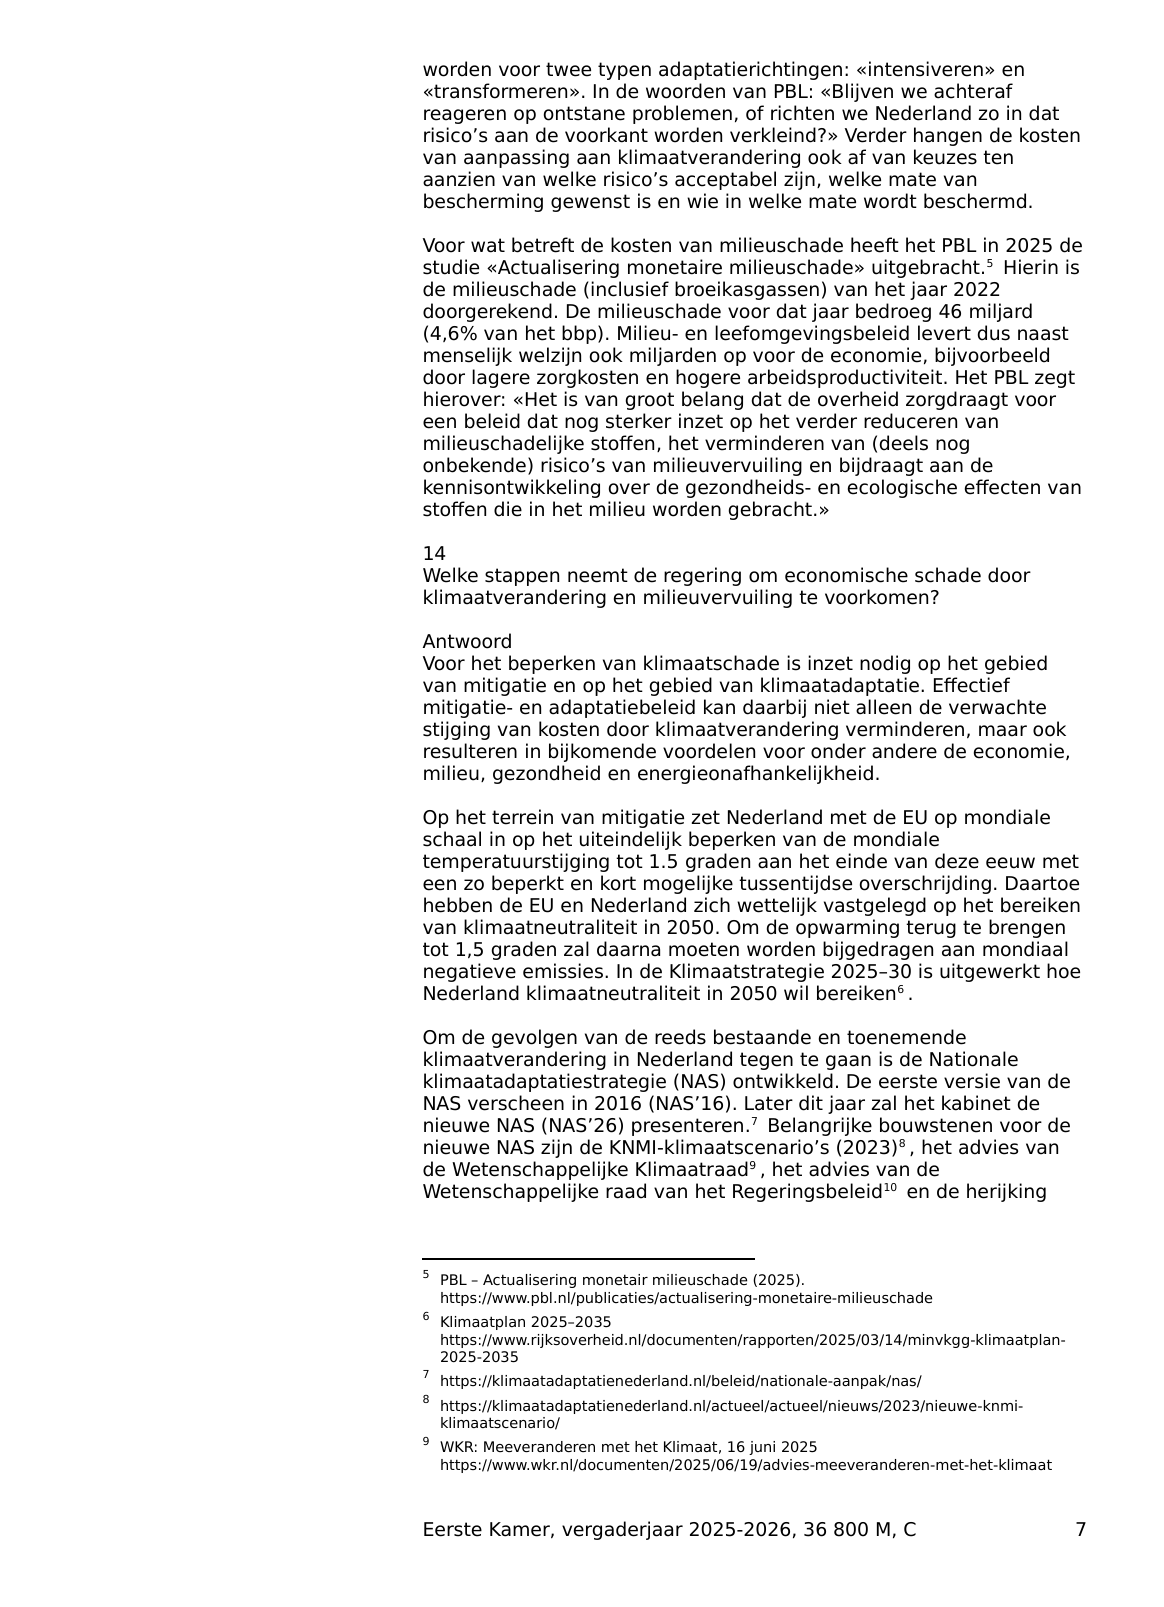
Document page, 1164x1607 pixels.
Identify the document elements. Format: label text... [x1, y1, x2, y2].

text Om de gevolgen van de reeds bestaande en toenemende klimaatverandering in Nederland tegen te gaan is de Nationale klimaatadaptatiestrategie (NAS) ontwikkeld. De eerste versie van de NAS verscheen in 2016 (NAS’16). Later dit jaar zal het kabinet de nieuwe NAS (NAS’26) presenteren. Belangrijke bouwstenen voor de nieuwe NAS zijn de KNMI-klimaatscenario’s (2023), het advies van de Wetenschappelijke Klimaatraad, het advies van de Wetenschappelijke raad van het Regeringsbeleid en de herijking [422, 1027, 1087, 1203]
text Op het terrein van mitigatie zet Nederland met de EU op mondiale schaal in op het uiteindelijk beperken van de mondiale temperatuurstijging tot 1.5 graden aan het einde van deze eeuw met een zo beperkt en kort mogelijke tussentijdse overschrijding. Daartoe hebben de EU en Nederland zich wettelijk vastgelegd op het bereiken van klimaatneutraliteit in 2050. Om de opwarming terug te brengen tot 1,5 graden zal daarna moeten worden bijgedragen aan mondiaal negatieve emissies. In de Klimaatstrategie 2025–30 is uitgewerkt hoe Nederland klimaatneutraliteit in 2050 wil bereiken. [422, 807, 1087, 1005]
text https://klimaatadaptatienederland.nl/beleid/nationale-aanpak/nas/ [422, 1368, 1087, 1391]
text Welke stappen neemt de regering om economische schade door klimaatverandering en milieuvervuiling te voorkomen? [422, 565, 1087, 609]
text https://klimaatadaptatienederland.nl/actueel/actueel/nieuws/2023/nieuwe-knmi-klimaatscenario/ [422, 1393, 1087, 1432]
text PBL – Actualisering monetair milieuschade (2025). https://www.pbl.nl/publicaties/actualisering-monetaire-milieuschade [422, 1268, 1087, 1307]
text Klimaatplan 2025–2035 https://www.rijksoverheid.nl/documenten/rapporten/2025/03/14/minvkgg-klimaatplan-2025-2035 [422, 1310, 1087, 1366]
text Voor het beperken van klimaatschade is inzet nodig op het gebied van mitigatie en op het gebied van klimaatadaptatie. Effectief mitigatie- en adaptatiebeleid kan daarbij niet alleen de verwachte stijging van kosten door klimaatverandering verminderen, maar ook resulteren in bijkomende voordelen voor onder andere de economie, milieu, gezondheid en energieonafhankelijkheid. [422, 653, 1087, 785]
text Antwoord [422, 631, 1087, 653]
text 14 [422, 543, 1087, 565]
text Voor wat betreft de kosten van milieuschade heeft het PBL in 2025 de studie «Actualisering monetaire milieuschade» uitgebracht. Hierin is de milieuschade (inclusief broeikasgassen) van het jaar 2022 doorgerekend. De milieuschade voor dat jaar bedroeg 46 miljard (4,6% van het bbp). Milieu- en leefomgevingsbeleid levert dus naast menselijk welzijn ook miljarden op voor de economie, bijvoorbeeld door lagere zorgkosten en hogere arbeidsproductiviteit. Het PBL zegt hierover: «Het is van groot belang dat de overheid zorgdraagt voor een beleid dat nog sterker inzet op het verder reduceren van milieuschadelijke stoffen, het verminderen van (deels nog onbekende) risico’s van milieuvervuiling en bijdraagt aan de kennisontwikkeling over de gezondheids- en ecologische effecten van stoffen die in het milieu worden gebracht.» [422, 235, 1087, 521]
text WKR: Meeveranderen met het Klimaat, 16 juni 2025 https://www.wkr.nl/documenten/2025/06/19/advies-meeveranderen-met-het-klimaat [422, 1435, 1087, 1474]
text worden voor twee typen adaptatierichtingen: «intensiveren» en «transformeren». In de woorden van PBL: «Blijven we achteraf reageren op ontstane problemen, of richten we Nederland zo in dat risico’s aan de voorkant worden verkleind?» Verder hangen de kosten van aanpassing aan klimaatverandering ook af van keuzes ten aanzien van welke risico’s acceptabel zijn, welke mate van bescherming gewenst is en wie in welke mate wordt beschermd. [422, 59, 1087, 213]
